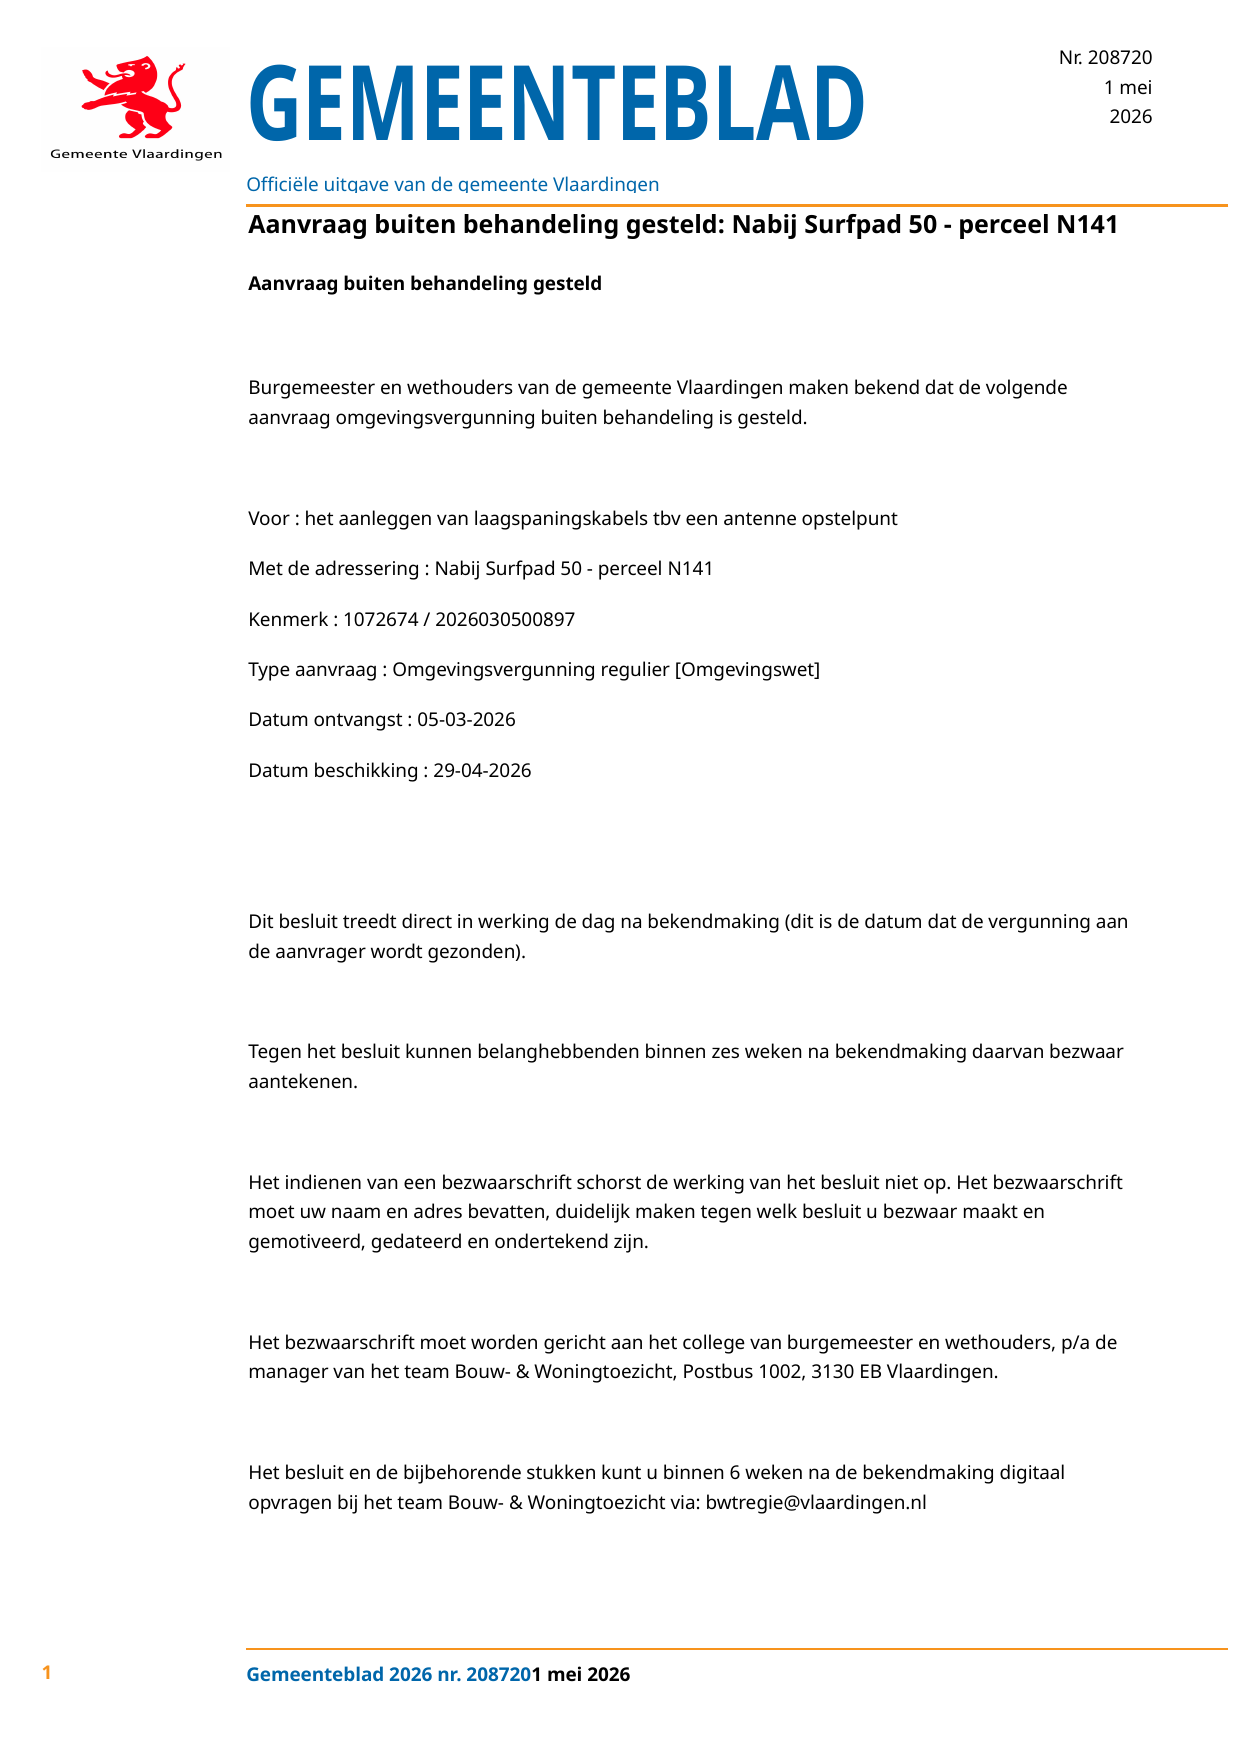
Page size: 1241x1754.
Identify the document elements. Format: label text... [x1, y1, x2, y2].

text Datum ontvangst : 05-03-2026 [248, 707, 1152, 732]
text Met de adressering : Nabij Surfpad 50 - perceel N141 [248, 555, 1152, 581]
text Kenmerk : 1072674 / 2026030500897 [248, 606, 1152, 632]
text Het besluit en de bijbehorende stukken kunt u binnen 6 weken na de bekendmaking digitaal opvragen bij het team Bouw- & Woningtoezicht via: bwtregie@vlaardingen.nl [248, 1459, 1152, 1515]
text Aanvraag buiten behandeling gesteld: Nabij Surfpad 50 - perceel N141 [248, 207, 1152, 241]
picture [41, 47, 231, 172]
text Het indienen van een bezwaarschrift schorst de werking van het besluit niet op. Het bezwaarschrift moet uw naam en adres bevatten, duidelijk maken tegen welk besluit u bezwaar maakt en gemotiveerd, gedateerd en ondertekend zijn. [248, 1169, 1152, 1254]
text Tegen het besluit kunnen belanghebbenden binnen zes weken na bekendmaking daarvan bezwaar aantekenen. [248, 1039, 1152, 1094]
text Aanvraag buiten behandeling gesteld [248, 270, 1152, 296]
text ﻿Burgemeester en wethouders van de gemeente Vlaardingen maken bekend dat de volgende aanvraag omgevingsvergunning buiten behandeling is gesteld. [248, 371, 1152, 430]
text Type aanvraag : Omgevingsvergunning regulier [Omgevingswet] [248, 656, 1152, 682]
text Voor : het aanleggen van laagspaningskabels tbv een antenne opstelpunt [248, 505, 1152, 531]
text Dit besluit treedt direct in werking de dag na bekendmaking (dit is de datum dat de vergunning aan de aanvrager wordt gezonden). [248, 908, 1152, 964]
text Datum beschikking : 29-04-2026 [248, 757, 1152, 783]
text Het bezwaarschrift moet worden gericht aan het college van burgemeester en wethouders, p/a de manager van het team Bouw- & Woningtoezicht, Postbus 1002, 3130 EB Vlaardingen. [248, 1329, 1152, 1384]
